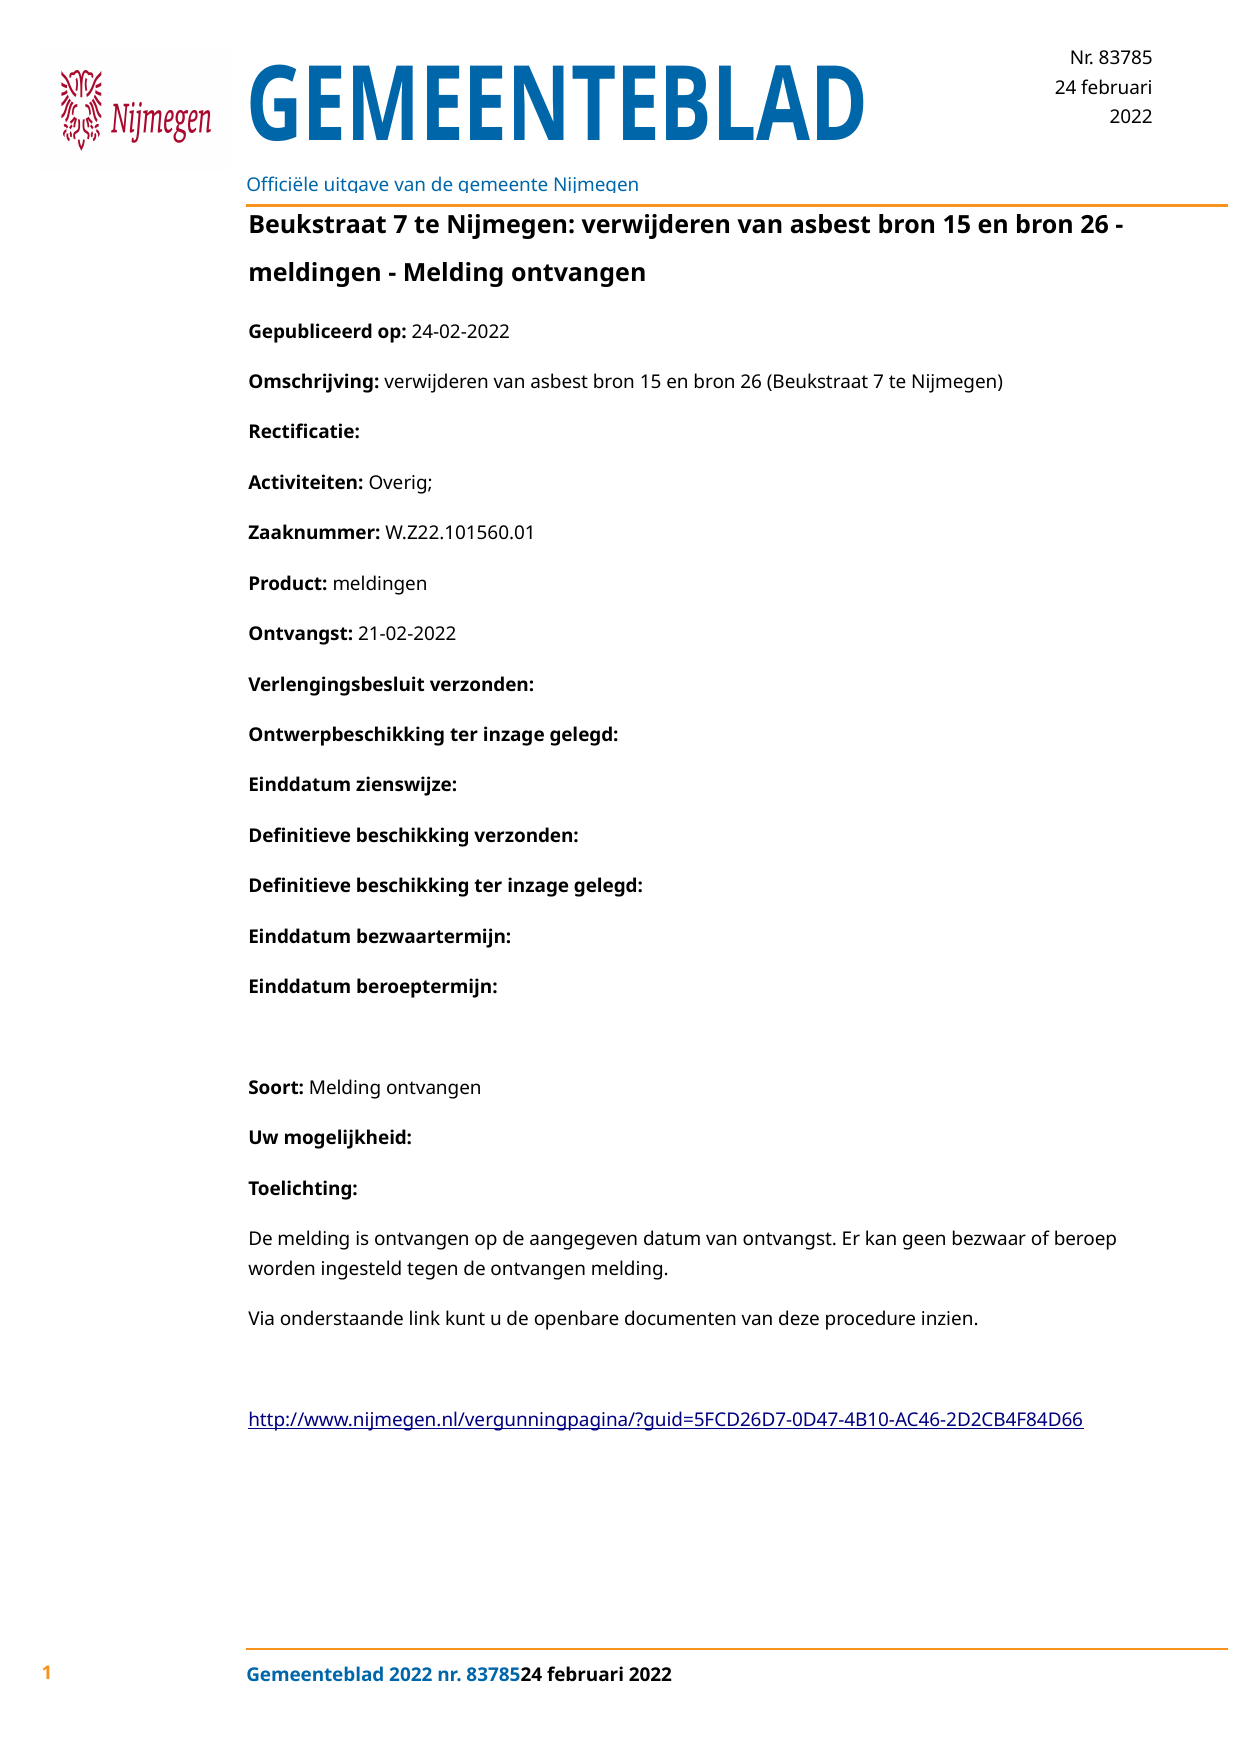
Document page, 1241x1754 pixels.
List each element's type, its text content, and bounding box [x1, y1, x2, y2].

text Beukstraat 7 te Nijmegen: verwijderen van asbest bron 15 en bron 26 - meldingen - Melding ontvangen [248, 207, 1152, 288]
picture [41, 47, 231, 172]
text Via onderstaande link kunt u de openbare documenten van deze procedure inzien. [248, 1305, 1152, 1331]
text Definitieve beschikking ter inzage gelegd: [248, 872, 1152, 898]
text Soort: Melding ontvangen [248, 1074, 1152, 1100]
text Einddatum beroeptermijn: [248, 973, 1152, 999]
text Ontwerpbeschikking ter inzage gelegd: [248, 721, 1152, 747]
text Rectificatie: [248, 419, 1152, 444]
text http://www.nijmegen.nl/vergunningpagina/?guid=5FCD26D7-0D47-4B10-AC46-2D2CB4F84D66 [248, 1406, 1152, 1432]
text Verlengingsbesluit verzonden: [248, 671, 1152, 697]
text Product: meldingen [248, 570, 1152, 596]
text Gepubliceerd op: 24-02-2022 [248, 318, 1152, 344]
text Toelichting: [248, 1175, 1152, 1201]
text Uw mogelijkheid: [248, 1124, 1152, 1150]
text Omschrijving: verwijderen van asbest bron 15 en bron 26 (Beukstraat 7 te Nijmegen) [248, 368, 1152, 394]
text Definitieve beschikking verzonden: [248, 822, 1152, 848]
text Ontvangst: 21-02-2022 [248, 620, 1152, 646]
text Einddatum bezwaartermijn: [248, 923, 1152, 949]
text Zaaknummer: W.Z22.101560.01 [248, 519, 1152, 545]
text De melding is ontvangen op de aangegeven datum van ontvangst. Er kan geen bezwaar of beroep worden ingesteld tegen de ontvangen melding. [248, 1225, 1152, 1281]
text Activiteiten: Overig; [248, 469, 1152, 495]
text Einddatum zienswijze: [248, 772, 1152, 797]
